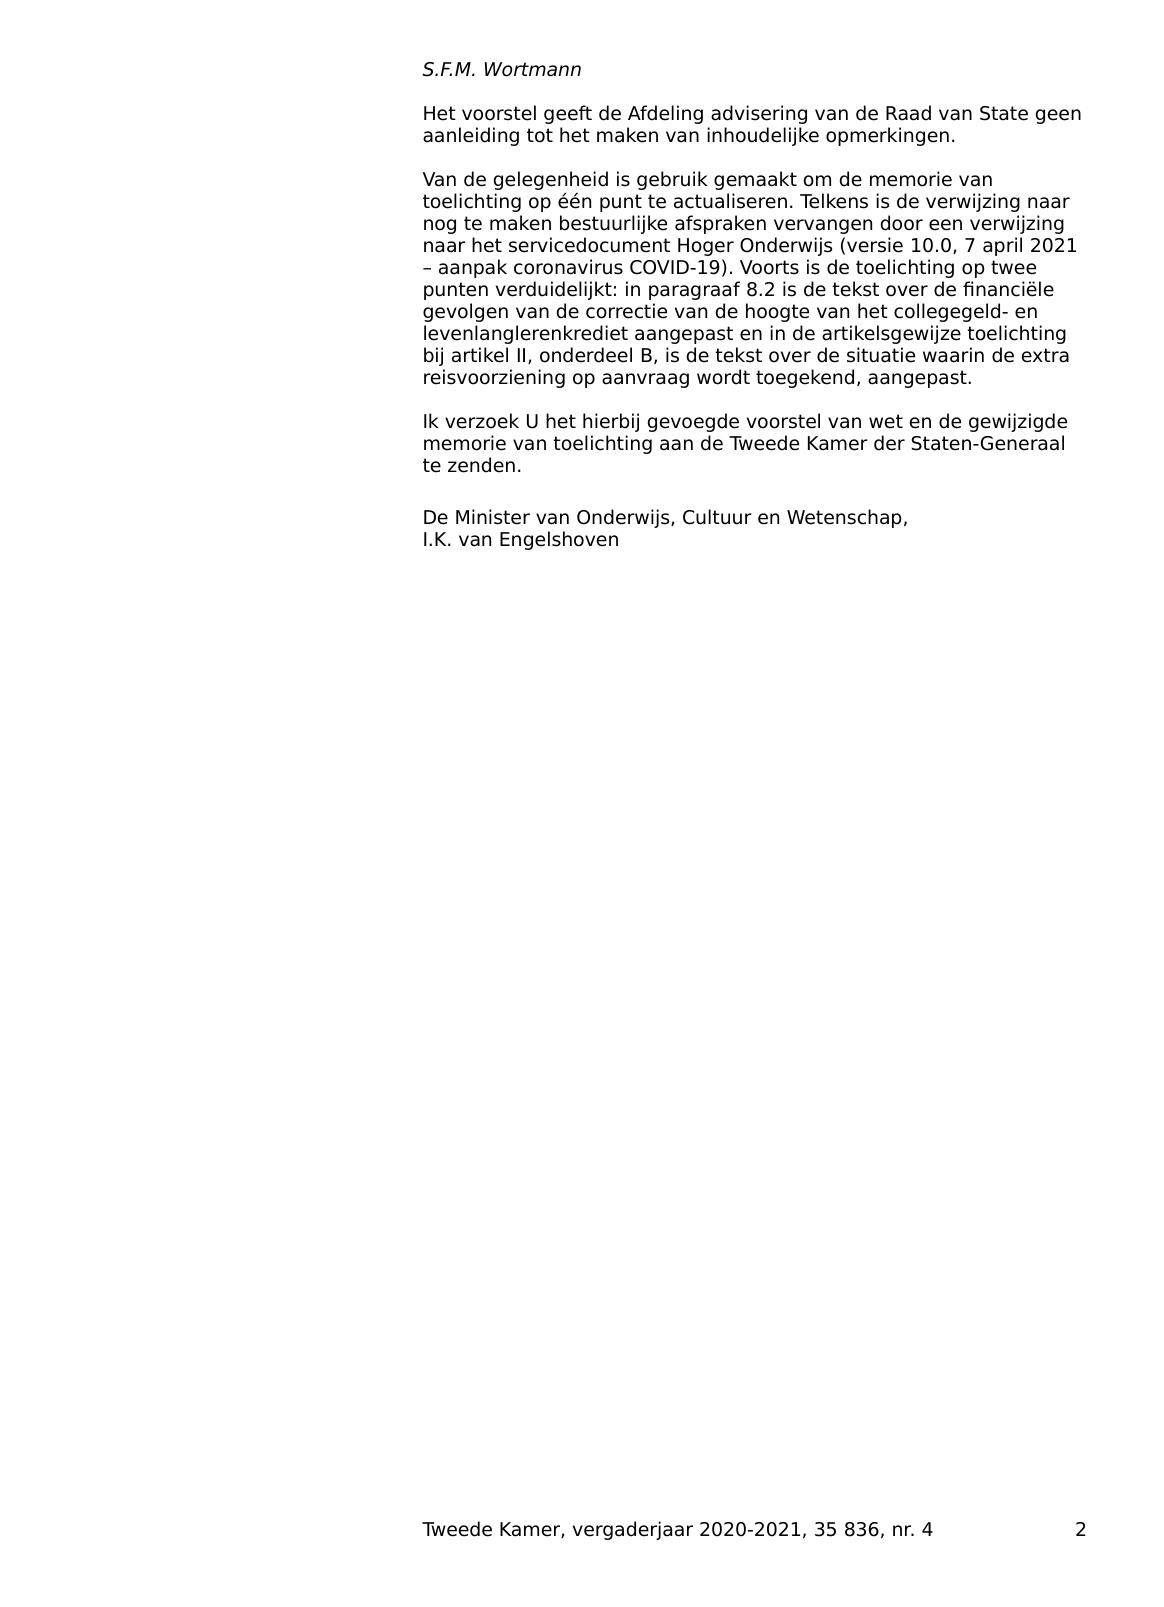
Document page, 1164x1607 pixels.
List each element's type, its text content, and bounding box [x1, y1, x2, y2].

text Van de gelegenheid is gebruik gemaakt om de memorie van toelichting op één punt te actualiseren. Telkens is de verwijzing naar nog te maken bestuurlijke afspraken vervangen door een verwijzing naar het servicedocument Hoger Onderwijs (versie 10.0, 7 april 2021 – aanpak coronavirus COVID-19). Voorts is de toelichting op twee punten verduidelijkt: in paragraaf 8.2 is de tekst over de financiële gevolgen van de correctie van de hoogte van het collegegeld- en levenlanglerenkrediet aangepast en in de artikelsgewijze toelichting bij artikel II, onderdeel B, is de tekst over de situatie waarin de extra reisvoorziening op aanvraag wordt toegekend, aangepast. [422, 169, 1087, 389]
text Het voorstel geeft de Afdeling advisering van de Raad van State geen aanleiding tot het maken van inhoudelijke opmerkingen. [422, 103, 1087, 147]
text De Minister van Onderwijs, Cultuur en Wetenschap, I.K. van Engelshoven [422, 507, 1087, 551]
text Ik verzoek U het hierbij gevoegde voorstel van wet en de gewijzigde memorie van toelichting aan de Tweede Kamer der Staten-Generaal te zenden. [422, 411, 1087, 477]
text S.F.M. Wortmann [422, 59, 1087, 81]
